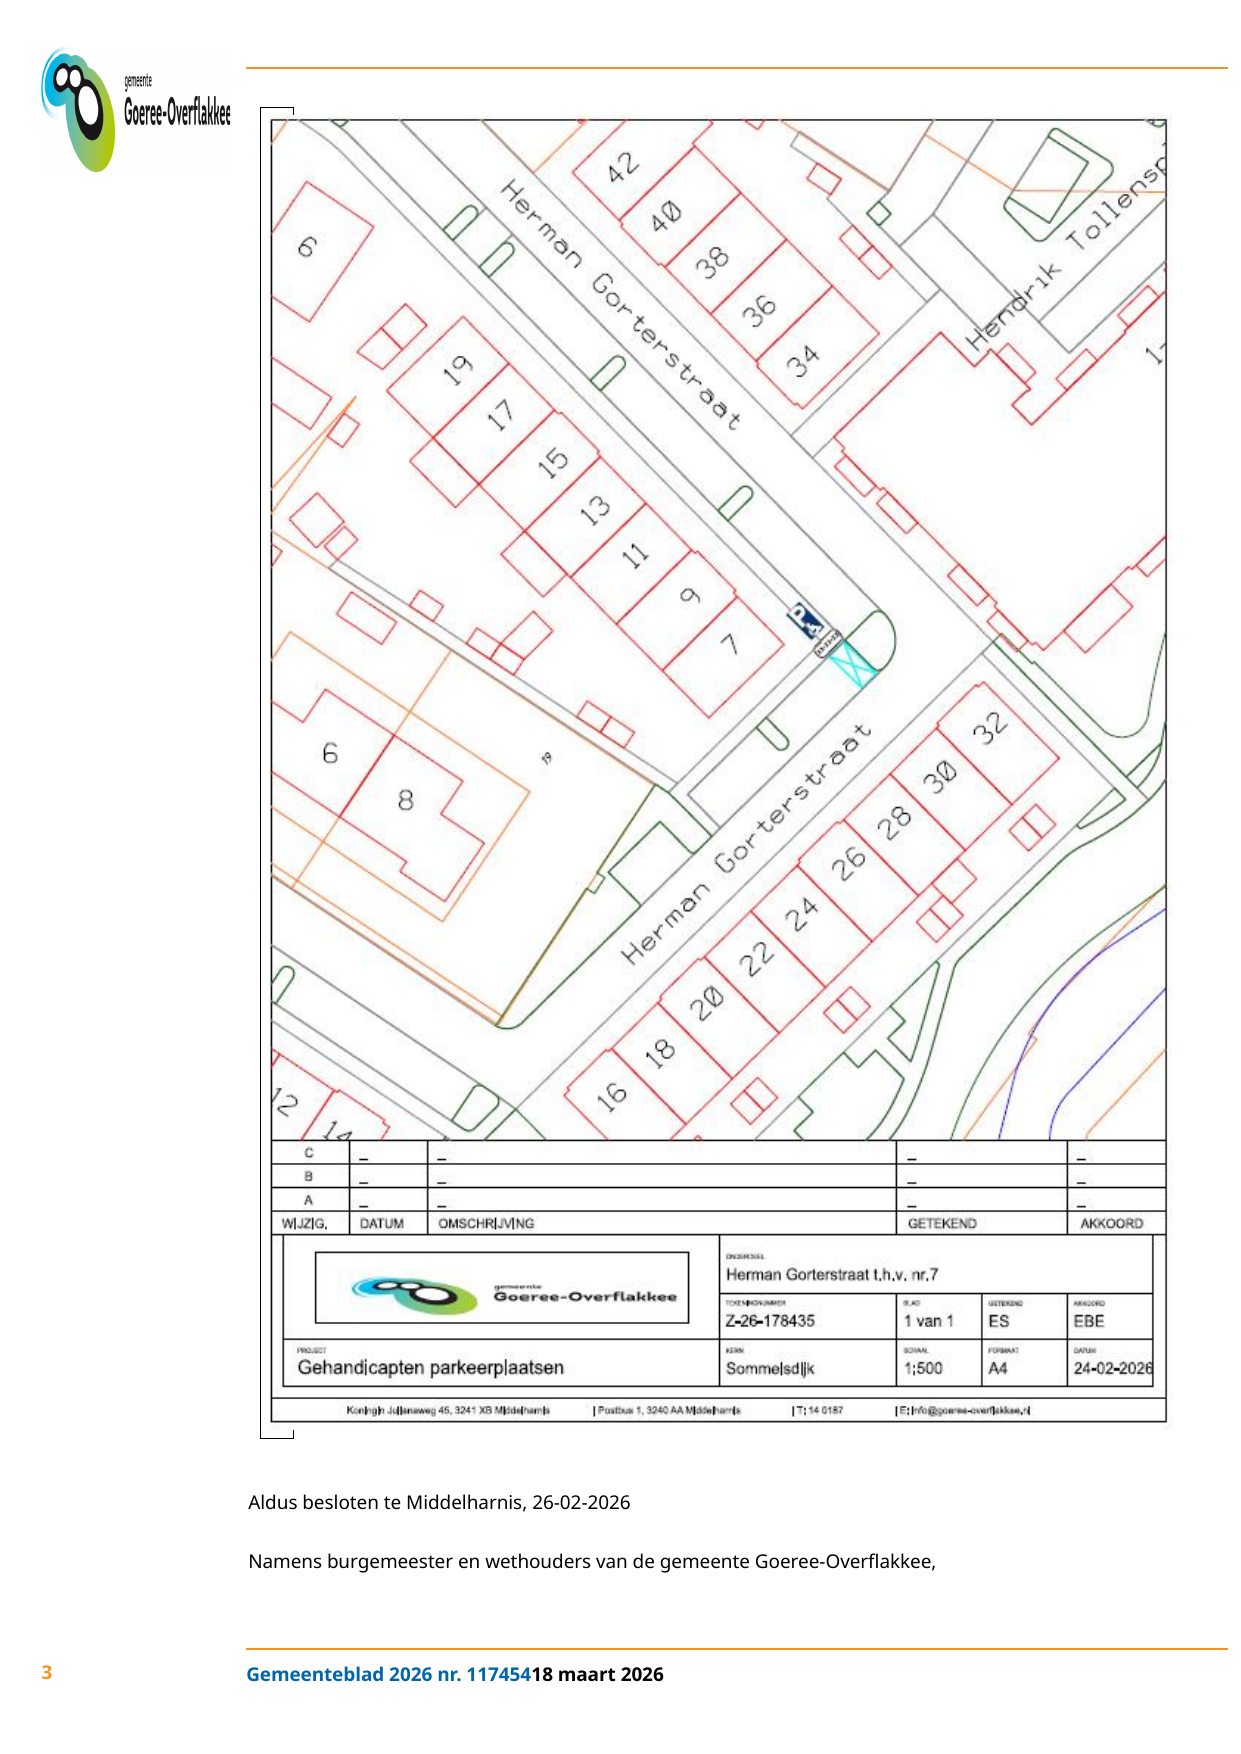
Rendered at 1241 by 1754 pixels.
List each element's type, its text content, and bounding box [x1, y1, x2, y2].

picture [41, 47, 231, 172]
text Namens burgemeester en wethouders van de gemeente Goeree-Overflakkee, [248, 1548, 1152, 1574]
text Aldus besloten te Middelharnis, 26-02-2026 [248, 1489, 1152, 1515]
picture [268, 115, 1173, 1430]
